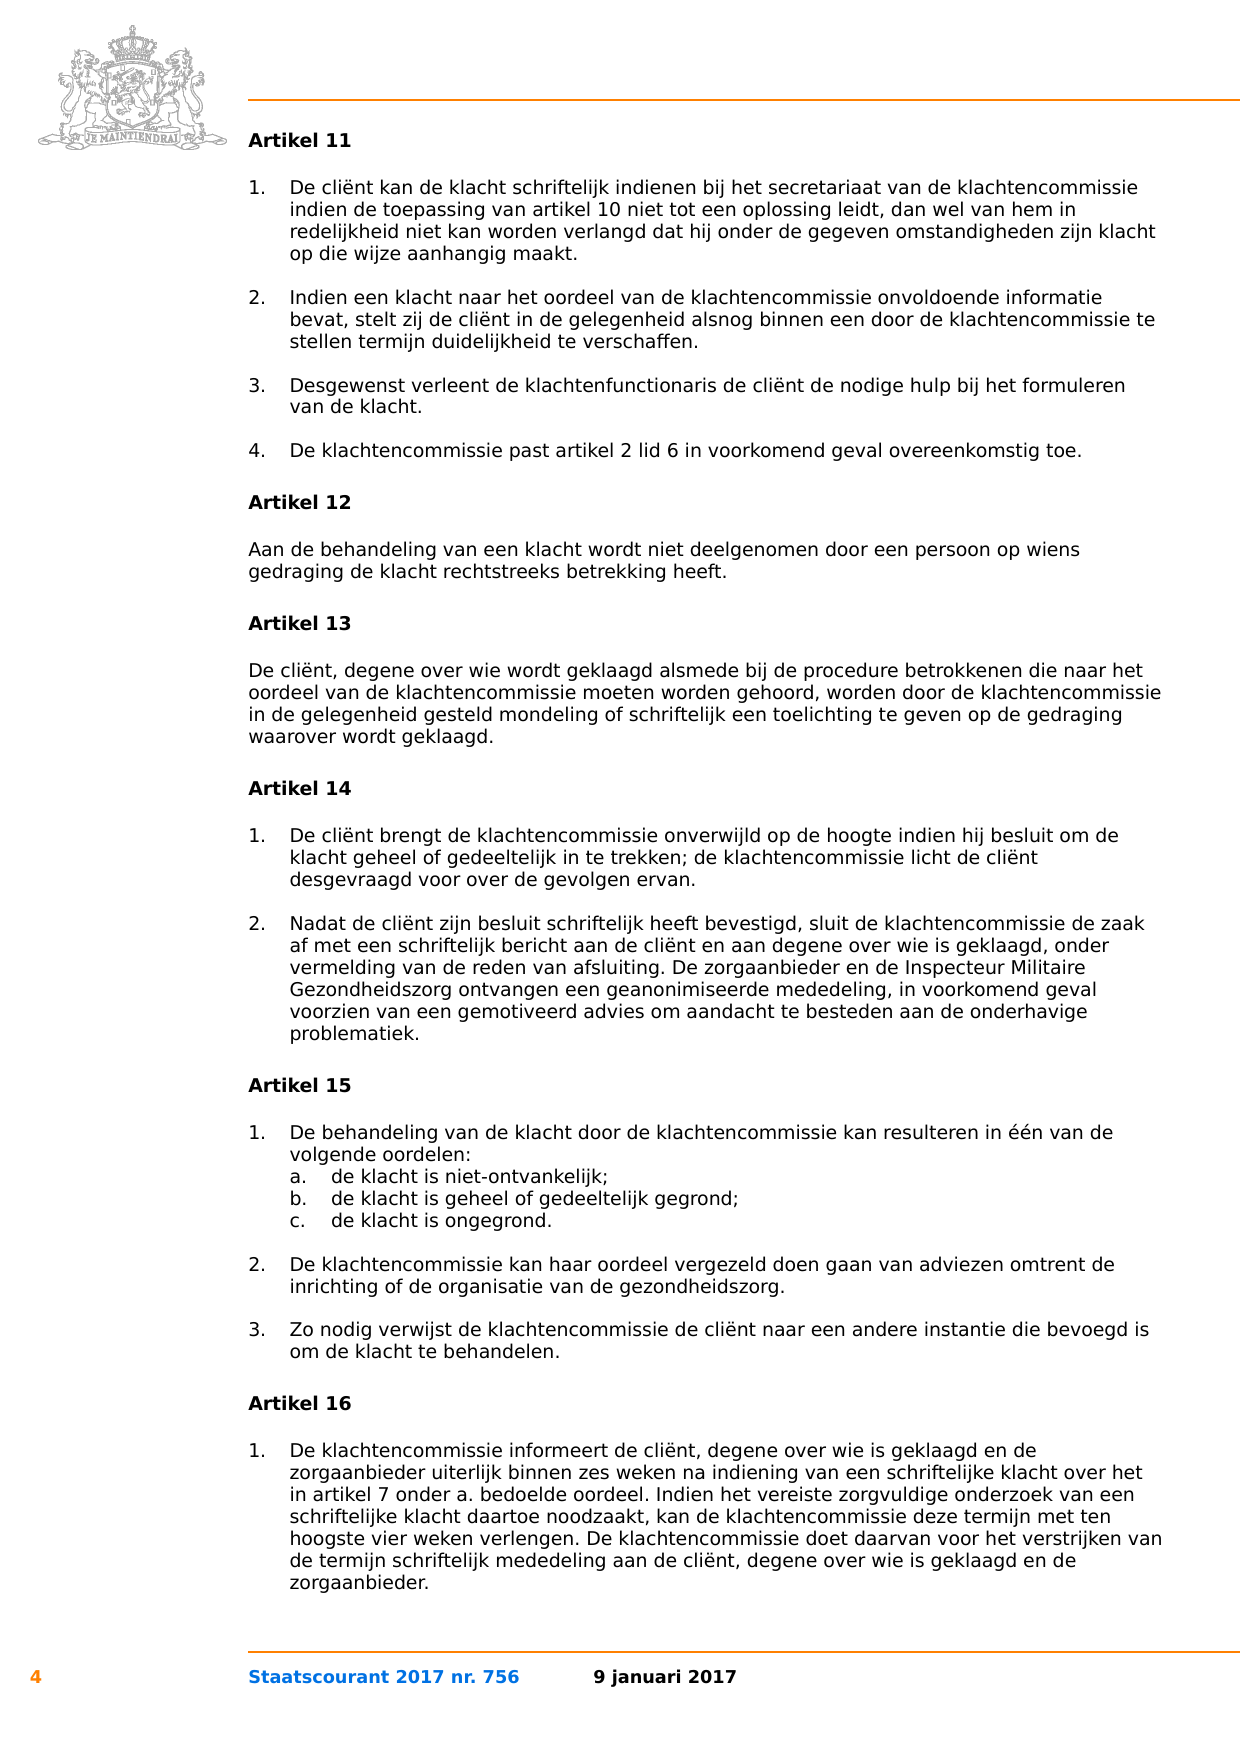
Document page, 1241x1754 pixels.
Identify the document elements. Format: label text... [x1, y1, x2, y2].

subtitle Artikel 11 [248, 130, 1163, 152]
subtitle Artikel 15 [248, 1075, 1163, 1097]
text b. de klacht is geheel of gedeeltelijk gegrond; [289, 1188, 1163, 1210]
text 2. De klachtencommissie kan haar oordeel vergezeld doen gaan van adviezen omtrent de inrichting of de organisatie van de gezondheidszorg. [248, 1253, 1163, 1297]
text 3. Desgewenst verleent de klachtenfunctionaris de cliënt de nodige hulp bij het formuleren van de klacht. [248, 374, 1163, 418]
text 1. De behandeling van de klacht door de klachtencommissie kan resulteren in één van de volgende oordelen: [248, 1122, 1163, 1166]
text 4. De klachtencommissie past artikel 2 lid 6 in voorkomend geval overeenkomstig toe. [248, 440, 1163, 462]
text 1. De cliënt kan de klacht schriftelijk indienen bij het secretariaat van de klachtencommissie indien de toepassing van artikel 10 niet tot een oplossing leidt, dan wel van hem in redelijkheid niet kan worden verlangd dat hij onder de gegeven omstandigheden zijn klacht op die wijze aanhangig maakt. [248, 177, 1163, 265]
text De cliënt, degene over wie wordt geklaagd alsmede bij de procedure betrokkenen die naar het oordeel van de klachtencommissie moeten worden gehoord, worden door de klachtencommissie in de gelegenheid gesteld mondeling of schriftelijk een toelichting te geven op de gedraging waarover wordt geklaagd. [248, 660, 1163, 748]
subtitle Artikel 12 [248, 492, 1163, 514]
text 1. De cliënt brengt de klachtencommissie onverwijld op de hoogte indien hij besluit om de klacht geheel of gedeeltelijk in te trekken; de klachtencommissie licht de cliënt desgevraagd voor over de gevolgen ervan. [248, 825, 1163, 891]
text 1. De klachtencommissie informeert de cliënt, degene over wie is geklaagd en de zorgaanbieder uiterlijk binnen zes weken na indiening van een schriftelijke klacht over het in artikel 7 onder a. bedoelde oordeel. Indien het vereiste zorgvuldige onderzoek van een schriftelijke klacht daartoe noodzaakt, kan de klachtencommissie deze termijn met ten hoogste vier weken verlengen. De klachtencommissie doet daarvan voor het verstrijken van de termijn schriftelijk mededeling aan de cliënt, degene over wie is geklaagd en de zorgaanbieder. [248, 1440, 1163, 1594]
text Aan de behandeling van een klacht wordt niet deelgenomen door een persoon op wiens gedraging de klacht rechtstreeks betrekking heeft. [248, 539, 1163, 583]
picture [38, 25, 227, 150]
text 2. Indien een klacht naar het oordeel van de klachtencommissie onvoldoende informatie bevat, stelt zij de cliënt in de gelegenheid alsnog binnen een door de klachtencommissie te stellen termijn duidelijkheid te verschaffen. [248, 287, 1163, 353]
text a. de klacht is niet-ontvankelijk; [289, 1166, 1163, 1188]
text 2. Nadat de cliënt zijn besluit schriftelijk heeft bevestigd, sluit de klachtencommissie de zaak af met een schriftelijk bericht aan de cliënt en aan degene over wie is geklaagd, onder vermelding van de reden van afsluiting. De zorgaanbieder en de Inspecteur Militaire Gezondheidszorg ontvangen een geanonimiseerde mededeling, in voorkomend geval voorzien van een gemotiveerd advies om aandacht te besteden aan de onderhavige problematiek. [248, 913, 1163, 1045]
subtitle Artikel 13 [248, 613, 1163, 635]
subtitle Artikel 14 [248, 778, 1163, 800]
subtitle Artikel 16 [248, 1393, 1163, 1415]
text c. de klacht is ongegrond. [289, 1210, 1163, 1232]
text 3. Zo nodig verwijst de klachtencommissie de cliënt naar een andere instantie die bevoegd is om de klacht te behandelen. [248, 1319, 1163, 1363]
